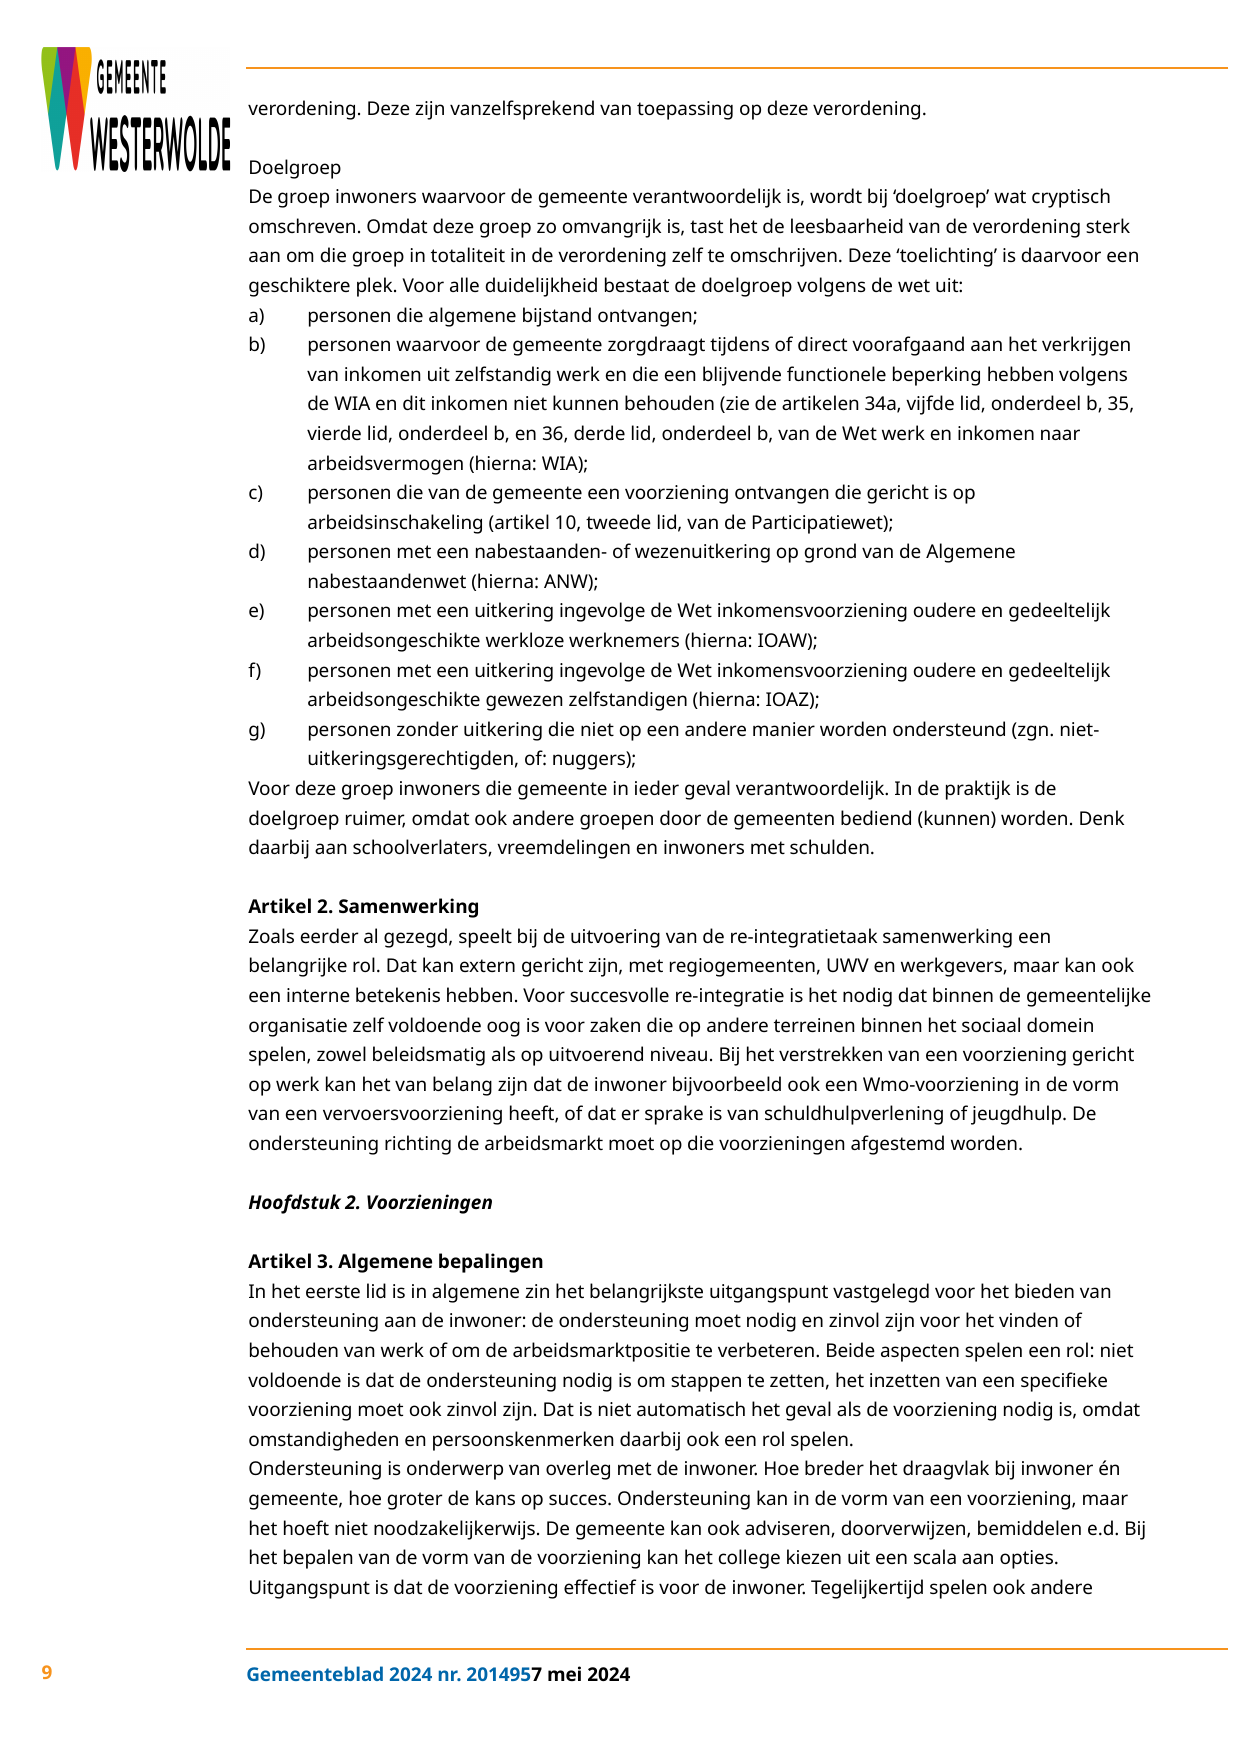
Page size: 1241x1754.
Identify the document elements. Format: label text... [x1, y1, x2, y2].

picture [41, 47, 231, 172]
list personen met een uitkering ingevolge de Wet inkomensvoorziening oudere en gedeeltelijk arbeidsongeschikte gewezen zelfstandigen (hierna: IOAZ); [248, 657, 1152, 712]
text Hoofdstuk 2. Voorzieningen [248, 1189, 1152, 1215]
text Voor deze groep inwoners die gemeente in ieder geval verantwoordelijk. In de praktijk is de doelgroep ruimer, omdat ook andere groepen door de gemeenten bediend (kunnen) worden. Denk daarbij aan schoolverlaters, vreemdelingen en inwoners met schulden. [248, 775, 1152, 860]
list personen zonder uitkering die niet op een andere manier worden ondersteund (zgn. niet- uitkeringsgerechtigden, of: nuggers); [248, 716, 1152, 771]
text Zoals eerder al gezegd, speelt bij de uitvoering van de re-integratietaak samenwerking een belangrijke rol. Dat kan extern gericht zijn, met regiogemeenten, UWV en werkgevers, maar kan ook een interne betekenis hebben. Voor succesvolle re-integratie is het nodig dat binnen de gemeentelijke organisatie zelf voldoende oog is voor zaken die op andere terreinen binnen het sociaal domein spelen, zowel beleidsmatig als op uitvoerend niveau. Bij het verstrekken van een voorziening gericht op werk kan het van belang zijn dat de inwoner bijvoorbeeld ook een Wmo-voorziening in de vorm van een vervoersvoorziening heeft, of dat er sprake is van schuldhulpverlening of jeugdhulp. De ondersteuning richting de arbeidsmarkt moet op die voorzieningen afgestemd worden. [248, 923, 1152, 1156]
list personen die van de gemeente een voorziening ontvangen die gericht is op arbeidsinschakeling (artikel 10, tweede lid, van de Participatiewet); [248, 479, 1152, 535]
text De groep inwoners waarvoor de gemeente verantwoordelijk is, wordt bij ‘doelgroep’ wat cryptisch omschreven. Omdat deze groep zo omvangrijk is, tast het de leesbaarheid van de verordening sterk aan om die groep in totaliteit in de verordening zelf te omschrijven. Deze ‘toelichting’ is daarvoor een geschiktere plek. Voor alle duidelijkheid bestaat de doelgroep volgens de wet uit: [248, 183, 1152, 298]
text verordening. Deze zijn vanzelfsprekend van toepassing op deze verordening. [248, 95, 1152, 121]
text Ondersteuning is onderwerp van overleg met de inwoner. Hoe breder het draagvlak bij inwoner én gemeente, hoe groter de kans op succes. Ondersteuning kan in de vorm van een voorziening, maar het hoeft niet noodzakelijkerwijs. De gemeente kan ook adviseren, doorverwijzen, bemiddelen e.d. Bij het bepalen van de vorm van de voorziening kan het college kiezen uit een scala aan opties. Uitgangspunt is dat de voorziening effectief is voor de inwoner. Tegelijkertijd spelen ook andere [248, 1456, 1152, 1600]
text In het eerste lid is in algemene zin het belangrijkste uitgangspunt vastgelegd voor het bieden van ondersteuning aan de inwoner: de ondersteuning moet nodig en zinvol zijn voor het vinden of behouden van werk of om de arbeidsmarktpositie te verbeteren. Beide aspecten spelen een rol: niet voldoende is dat de ondersteuning nodig is om stappen te zetten, het inzetten van een specifieke voorziening moet ook zinvol zijn. Dat is niet automatisch het geval als de voorziening nodig is, omdat omstandigheden en persoonskenmerken daarbij ook een rol spelen. [248, 1278, 1152, 1452]
text Artikel 2. Samenwerking [248, 893, 1152, 919]
list personen met een uitkering ingevolge de Wet inkomensvoorziening oudere en gedeeltelijk arbeidsongeschikte werkloze werknemers (hierna: IOAW); [248, 598, 1152, 653]
text Doelgroep [248, 154, 1152, 180]
list personen waarvoor de gemeente zorgdraagt tijdens of direct voorafgaand aan het verkrijgen van inkomen uit zelfstandig werk en die een blijvende functionele beperking hebben volgens de WIA en dit inkomen niet kunnen behouden (zie de artikelen 34a, vijfde lid, onderdeel b, 35, vierde lid, onderdeel b, en 36, derde lid, onderdeel b, van de Wet werk en inkomen naar arbeidsvermogen (hierna: WIA); [248, 331, 1152, 476]
text Artikel 3. Algemene bepalingen [248, 1248, 1152, 1274]
list personen met een nabestaanden- of wezenuitkering op grond van de Algemene nabestaandenwet (hierna: ANW); [248, 538, 1152, 594]
list personen die algemene bijstand ontvangen; [248, 302, 1152, 328]
